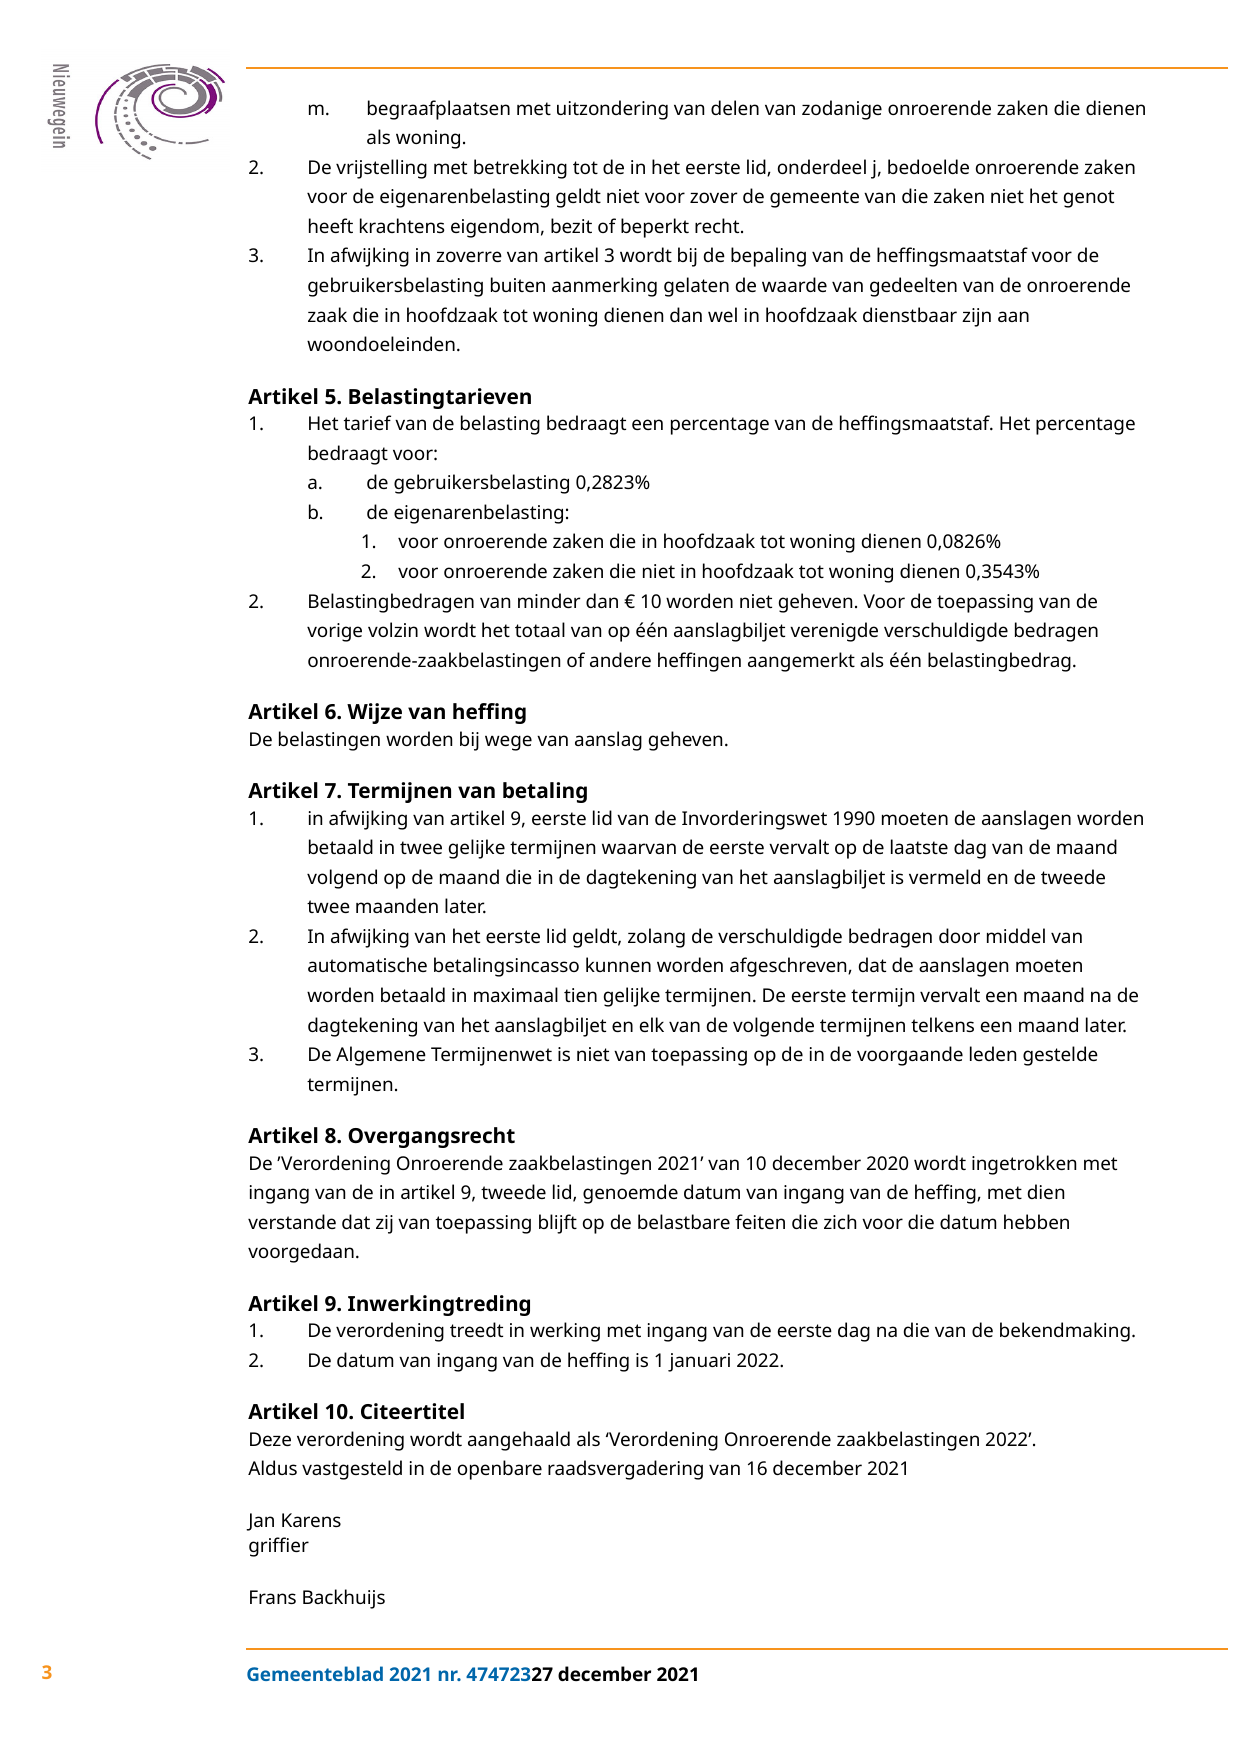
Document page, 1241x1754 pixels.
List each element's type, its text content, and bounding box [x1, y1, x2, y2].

list voor onroerende zaken die in hoofdzaak tot woning dienen 0,0826% [361, 529, 1152, 554]
text Artikel 10. Citeertitel [248, 1397, 1152, 1426]
list De verordening treedt in werking met ingang van de eerste dag na die van de bekendmaking. [248, 1317, 1152, 1343]
text Frans Backhuijs [248, 1584, 1152, 1610]
text Artikel 7. Termijnen van betaling [248, 776, 1152, 805]
text Artikel 8. Overgangsrecht [248, 1121, 1152, 1150]
picture [41, 47, 231, 172]
text Jan Karens [248, 1507, 1152, 1533]
list begraafplaatsen met uitzondering van delen van zodanige onroerende zaken die dienen als woning. [307, 95, 1152, 150]
list In afwijking van het eerste lid geldt, zolang de verschuldigde bedragen door middel van automatische betalingsincasso kunnen worden afgeschreven, dat de aanslagen moeten worden betaald in maximaal tien gelijke termijnen. De eerste termijn vervalt een maand na de dagtekening van het aanslagbiljet en elk van de volgende termijnen telkens een maand later. [248, 923, 1152, 1037]
text Artikel 5. Belastingtarieven [248, 382, 1152, 410]
list In afwijking in zoverre van artikel 3 wordt bij de bepaling van de heffingsmaatstaf voor de gebruikersbelasting buiten aanmerking gelaten de waarde van gedeelten van de onroerende zaak die in hoofdzaak tot woning dienen dan wel in hoofdzaak dienstbaar zijn aan woondoeleinden. [248, 243, 1152, 357]
list voor onroerende zaken die niet in hoofdzaak tot woning dienen 0,3543% [361, 558, 1152, 584]
text Aldus vastgesteld in de openbare raadsvergadering van 16 december 2021 [248, 1455, 1152, 1481]
text De belastingen worden bij wege van aanslag geheven. [248, 726, 1152, 752]
text Artikel 9. Inwerkingtreding [248, 1289, 1152, 1317]
list De Algemene Termijnenwet is niet van toepassing op de in de voorgaande leden gestelde termijnen. [248, 1041, 1152, 1097]
list De vrijstelling met betrekking tot de in het eerste lid, onderdeel j, bedoelde onroerende zaken voor de eigenarenbelasting geldt niet voor zover de gemeente van die zaken niet het genot heeft krachtens eigendom, bezit of beperkt recht. [248, 154, 1152, 239]
text Deze verordening wordt aangehaald als ‘Verordening Onroerende zaakbelastingen 2022’. [248, 1426, 1152, 1452]
list De datum van ingang van de heffing is 1 januari 2022. [248, 1347, 1152, 1373]
text De ’Verordening Onroerende zaakbelastingen 2021’ van 10 december 2020 wordt ingetrokken met ingang van de in artikel 9, tweede lid, genoemde datum van ingang van de heffing, met dien verstande dat zij van toepassing blijft op de belastbare feiten die zich voor die datum hebben voorgedaan. [248, 1150, 1152, 1264]
list de eigenarenbelasting: [307, 499, 1152, 525]
list Het tarief van de belasting bedraagt een percentage van de heffingsmaatstaf. Het percentage bedraagt voor: [248, 410, 1152, 466]
text Artikel 6. Wijze van heffing [248, 697, 1152, 726]
text griffier [248, 1533, 1152, 1558]
list Belastingbedragen van minder dan € 10 worden niet geheven. Voor de toepassing van de vorige volzin wordt het totaal van op één aanslagbiljet verenigde verschuldigde bedragen onroerende-zaakbelastingen of andere heffingen aangemerkt als één belastingbedrag. [248, 588, 1152, 673]
list in afwijking van artikel 9, eerste lid van de Invorderingswet 1990 moeten de aanslagen worden betaald in twee gelijke termijnen waarvan de eerste vervalt op de laatste dag van de maand volgend op de maand die in de dagtekening van het aanslagbiljet is vermeld en de tweede twee maanden later. [248, 805, 1152, 919]
list de gebruikersbelasting 0,2823% [307, 469, 1152, 495]
